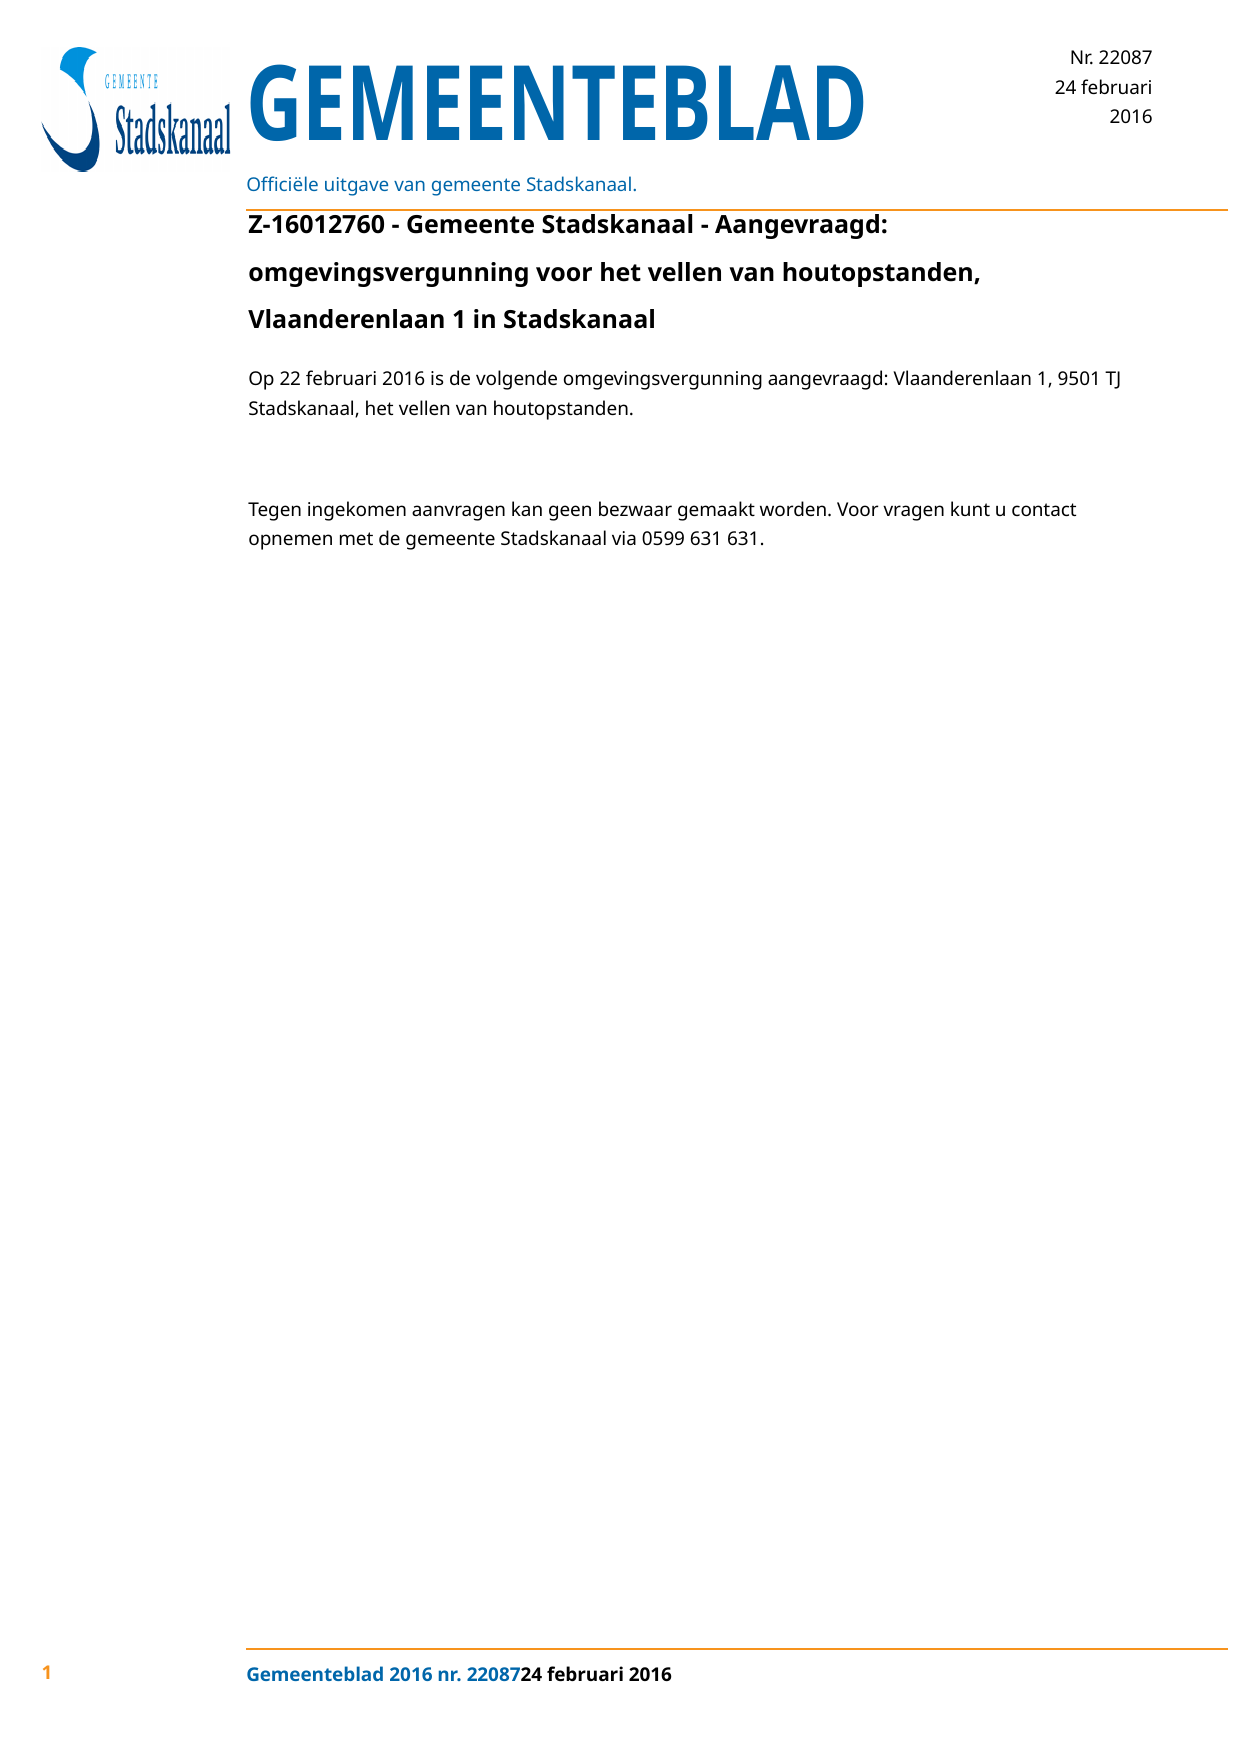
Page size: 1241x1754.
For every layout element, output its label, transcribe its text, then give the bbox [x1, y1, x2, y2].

text Tegen ingekomen aanvragen kan geen bezwaar gemaakt worden. Voor vragen kunt u contact opnemen met de gemeente Stadskanaal via 0599 631 631. [248, 496, 1152, 551]
text Op 22 februari 2016 is de volgende omgevingsvergunning aangevraagd: Vlaanderenlaan 1, 9501 TJ Stadskanaal, het vellen van houtopstanden. [248, 366, 1152, 421]
picture [41, 47, 231, 172]
text Z-16012760 - Gemeente Stadskanaal - Aangevraagd: omgevingsvergunning voor het vellen van houtopstanden, Vlaanderenlaan 1 in Stadskanaal [248, 211, 1152, 336]
